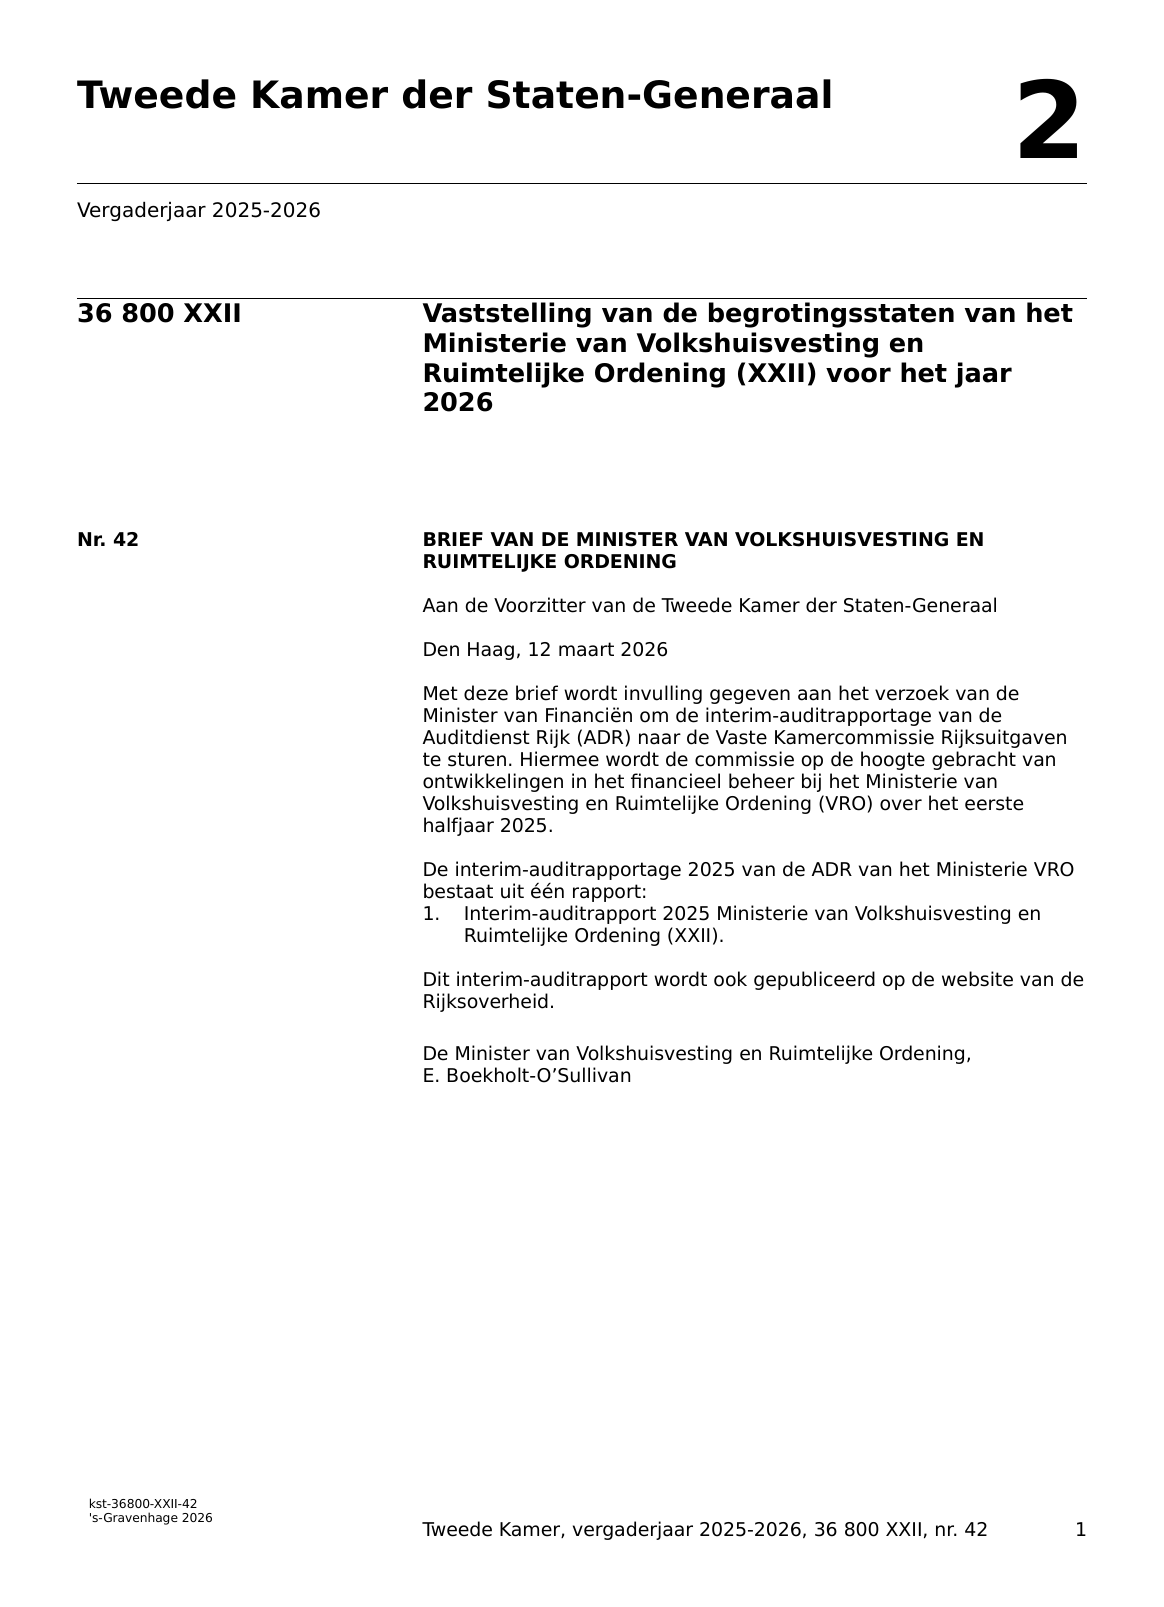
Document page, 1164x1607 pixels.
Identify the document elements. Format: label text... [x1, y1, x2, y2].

text Aan de Voorzitter van de Tweede Kamer der Staten-Generaal [422, 595, 1087, 617]
table_header Tweede Kamer der Staten-Generaal [77, 59, 886, 183]
text kst-36800-XXII-42 [88, 1497, 323, 1511]
table_cell Vergaderjaar 2025-2026 [77, 184, 1087, 298]
text De interim-auditrapportage 2025 van de ADR van het Ministerie VRO bestaat uit één rapport: [422, 859, 1087, 903]
text Met deze brief wordt invulling gegeven aan het verzoek van de Minister van Financiën om de interim-auditrapportage van de Auditdienst Rijk (ADR) naar de Vaste Kamercommissie Rijksuitgaven te sturen. Hiermee wordt de commissie op de hoogte gebracht van ontwikkelingen in het financieel beheer bij het Ministerie van Volkshuisvesting en Ruimtelijke Ordening (VRO) over het eerste halfjaar 2025. [422, 683, 1087, 837]
text Dit interim-auditrapport wordt ook gepubliceerd op de website van de Rijksoverheid. [422, 969, 1087, 1013]
text 's-Gravenhage 2026 [88, 1511, 323, 1525]
subtitle Nr. 42 BRIEF VAN DE MINISTER VAN VOLKSHUISVESTING EN RUIMTELIJKE ORDENING [77, 529, 1087, 573]
table_header 2 [886, 59, 1087, 183]
text 1. Interim-auditrapport 2025 Ministerie van Volkshuisvesting en Ruimtelijke Ordening (XXII). [422, 903, 1087, 947]
subtitle 36 800 XXII Vaststelling van de begrotingsstaten van het Ministerie van Volkshuisvesting en Ruimtelijke Ordening (XXII) voor het jaar 2026 [77, 299, 1087, 418]
text De Minister van Volkshuisvesting en Ruimtelijke Ordening, E. Boekholt-O’Sullivan [422, 1043, 1087, 1087]
text Den Haag, 12 maart 2026 [422, 639, 1087, 661]
